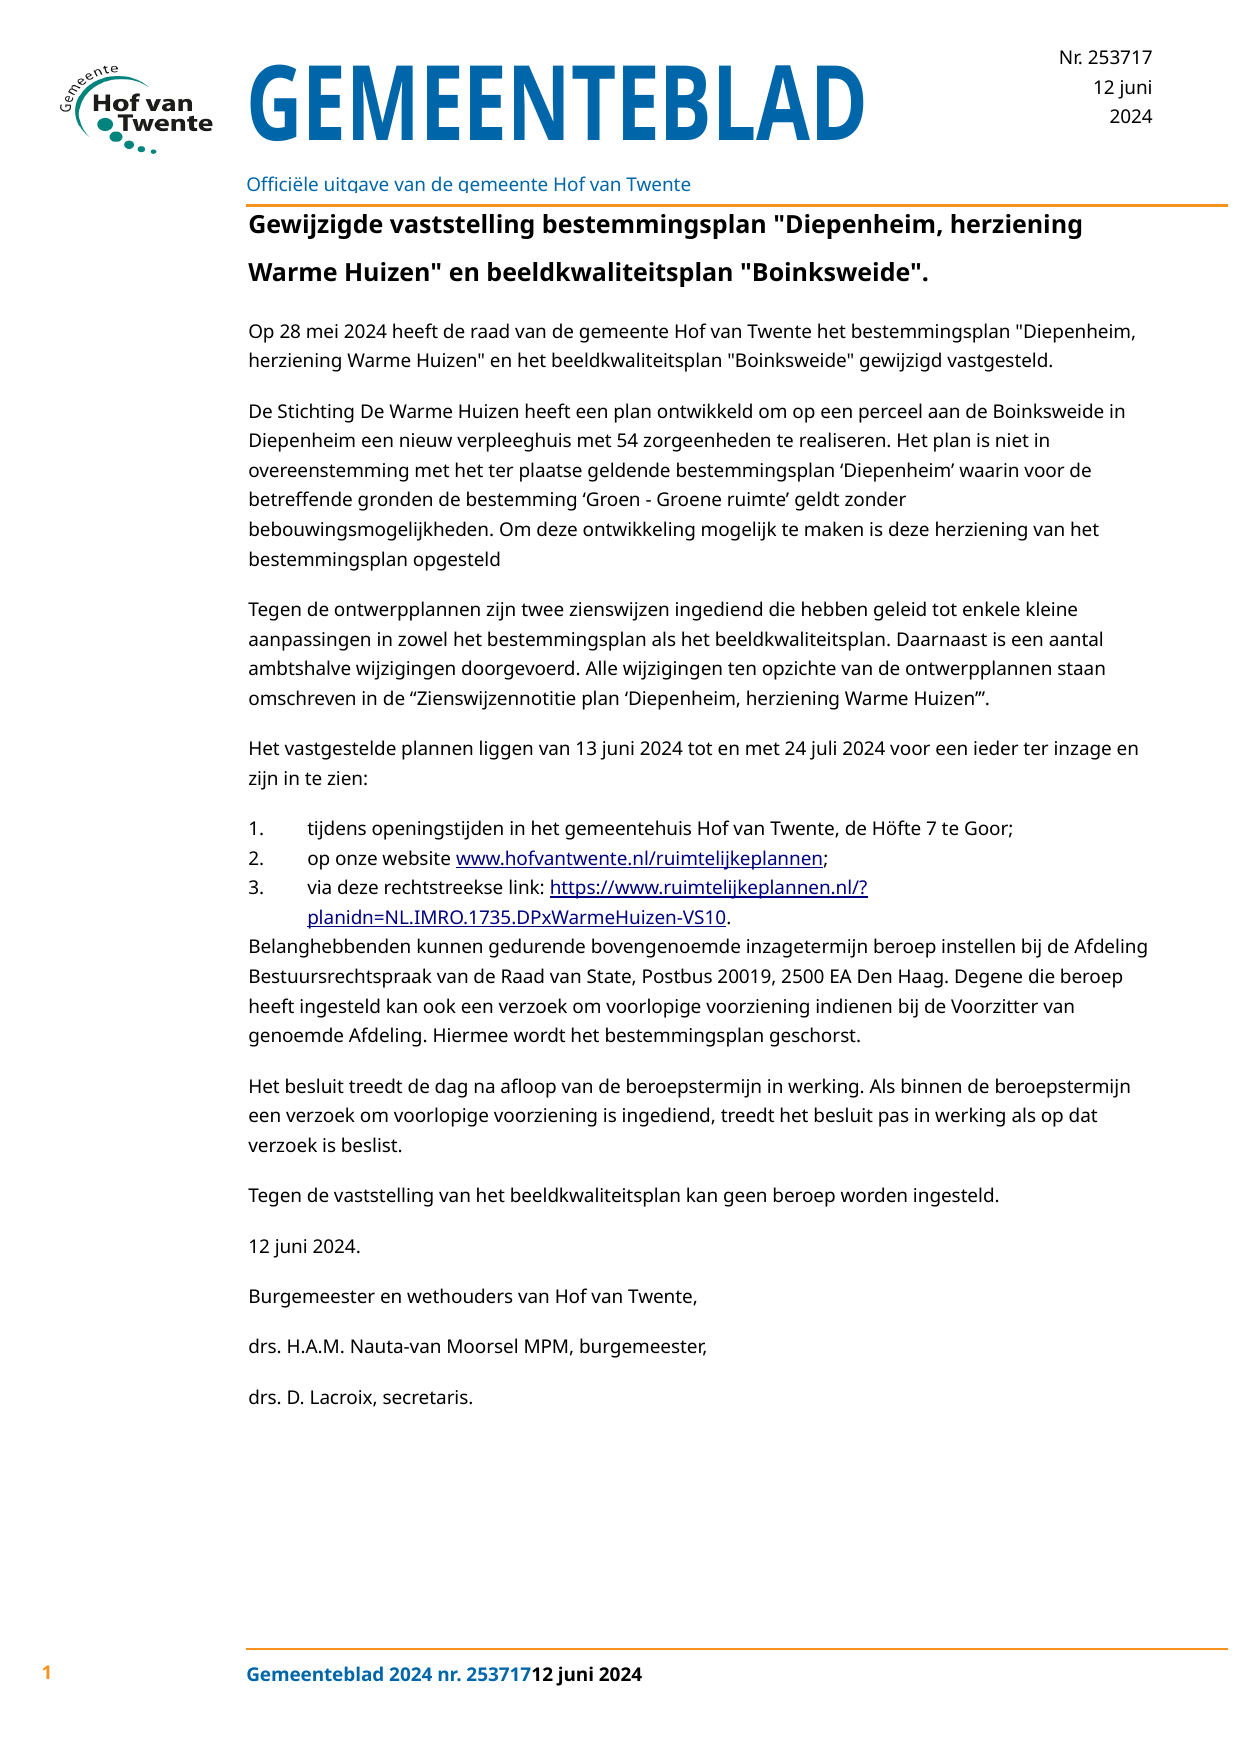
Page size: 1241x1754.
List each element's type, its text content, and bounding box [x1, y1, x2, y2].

text drs. H.A.M. Nauta-van Moorsel MPM, burgemeester, [248, 1334, 1152, 1359]
text 12 juni 2024. [248, 1233, 1152, 1259]
text Gewijzigde vaststelling bestemmingsplan "Diepenheim, herziening Warme Huizen" en beeldkwaliteitsplan "Boinksweide". [248, 207, 1152, 288]
text Op 28 mei 2024 heeft de raad van de gemeente Hof van Twente het bestemmingsplan "Diepenheim, herziening Warme Huizen" en het beeldkwaliteitsplan "Boinksweide" gewijzigd vastgesteld. [248, 318, 1152, 373]
text De Stichting De Warme Huizen heeft een plan ontwikkeld om op een perceel aan de Boinksweide in Diepenheim een nieuw verpleeghuis met 54 zorgeenheden te realiseren. Het plan is niet in overeenstemming met het ter plaatse geldende bestemmingsplan ‘Diepenheim’ waarin voor de betreffende gronden de bestemming ‘Groen - Groene ruimte’ geldt zonder bebouwingsmogelijkheden. Om deze ontwikkeling mogelijk te maken is deze herziening van het bestemmingsplan opgesteld [248, 398, 1152, 572]
text Tegen de vaststelling van het beeldkwaliteitsplan kan geen beroep worden ingesteld. [248, 1182, 1152, 1208]
text Burgemeester en wethouders van Hof van Twente, [248, 1283, 1152, 1309]
text Het besluit treedt de dag na afloop van de beroepstermijn in werking. Als binnen de beroepstermijn een verzoek om voorlopige voorziening is ingediend, treedt het besluit pas in werking als op dat verzoek is beslist. [248, 1073, 1152, 1158]
text Belanghebbenden kunnen gedurende bovengenoemde inzagetermijn beroep instellen bij de Afdeling Bestuursrechtspraak van de Raad van State, Postbus 20019, 2500 EA Den Haag. Degene die beroep heeft ingesteld kan ook een verzoek om voorlopige voorziening indienen bij de Voorzitter van genoemde Afdeling. Hiermee wordt het bestemmingsplan geschorst. [248, 934, 1152, 1048]
text Het vastgestelde plannen liggen van 13 juni 2024 tot en met 24 juli 2024 voor een ieder ter inzage en zijn in te zien: [248, 735, 1152, 791]
list via deze rechtstreekse link: https://www.ruimtelijkeplannen.nl/?planidn=NL.IMRO.1735.DPxWarmeHuizen-VS10. [248, 874, 1152, 930]
text Tegen de ontwerpplannen zijn twee zienswijzen ingediend die hebben geleid tot enkele kleine aanpassingen in zowel het bestemmingsplan als het beeldkwaliteitsplan. Daarnaast is een aantal ambtshalve wijzigingen doorgevoerd. Alle wijzigingen ten opzichte van de ontwerpplannen staan omschreven in de “Zienswijzennotitie plan ‘Diepenheim, herziening Warme Huizen’”. [248, 596, 1152, 711]
text drs. D. Lacroix, secretaris. [248, 1384, 1152, 1410]
list tijdens openingstijden in het gemeentehuis Hof van Twente, de Höfte 7 te Goor; [248, 815, 1152, 841]
picture [41, 47, 231, 172]
list op onze website www.hofvantwente.nl/ruimtelijkeplannen; [248, 845, 1152, 871]
